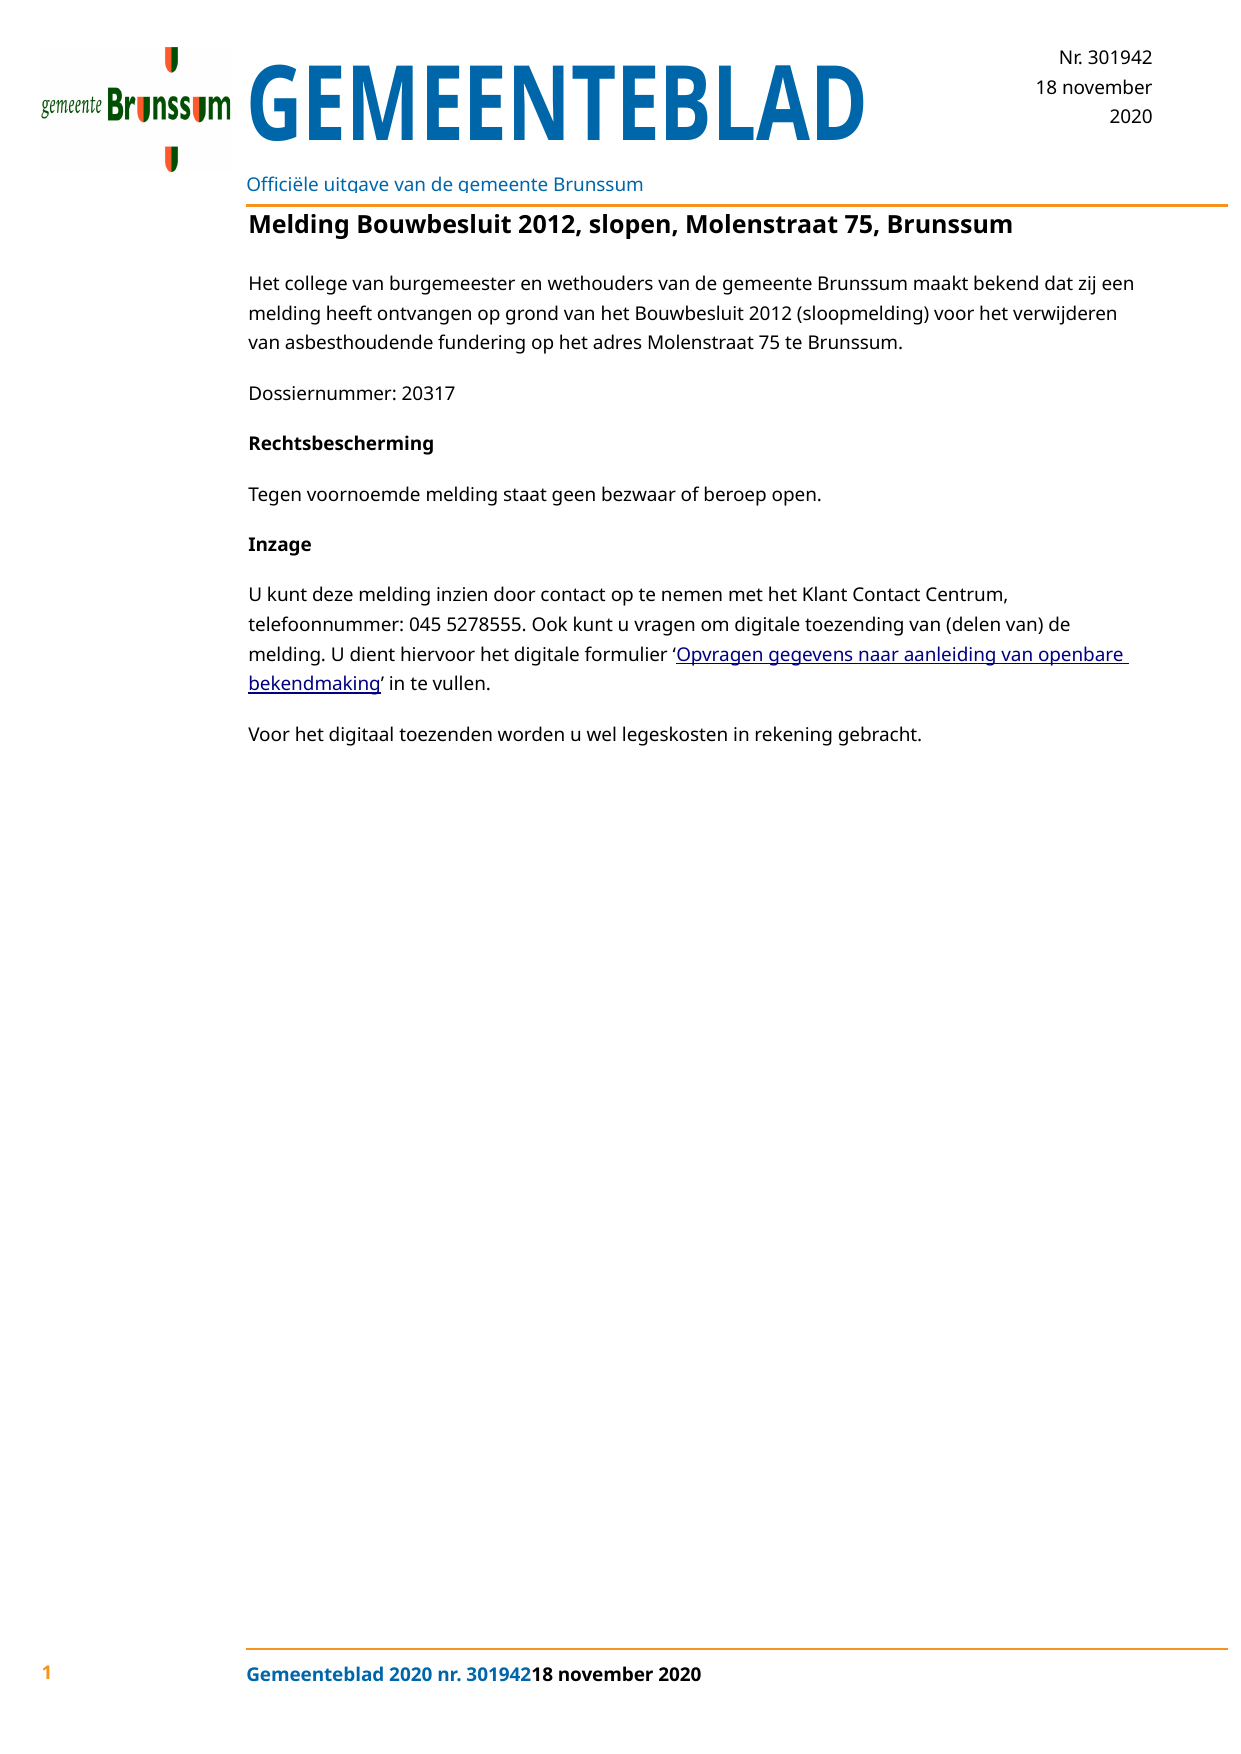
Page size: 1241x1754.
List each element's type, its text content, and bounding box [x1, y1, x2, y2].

text Inzage [248, 531, 1152, 557]
picture [41, 47, 231, 172]
text Melding Bouwbesluit 2012, slopen, Molenstraat 75, Brunssum [248, 207, 1152, 241]
text Tegen voornoemde melding staat geen bezwaar of beroep open. [248, 481, 1152, 506]
text Voor het digitaal toezenden worden u wel legeskosten in rekening gebracht. [248, 721, 1152, 746]
text Dossiernummer: 20317 [248, 380, 1152, 406]
text Het college van burgemeester en wethouders van de gemeente Brunssum maakt bekend dat zij een melding heeft ontvangen op grond van het Bouwbesluit 2012 (sloopmelding) voor het verwijderen van asbesthoudende fundering op het adres Molenstraat 75 te Brunssum. [248, 270, 1152, 355]
text U kunt deze melding inzien door contact op te nemen met het Klant Contact Centrum, telefoonnummer: 045 5278555. Ook kunt u vragen om digitale toezending van (delen van) de melding. U dient hiervoor het digitale formulier ‘Opvragen gegevens naar aanleiding van openbare bekendmaking’ in te vullen. [248, 582, 1152, 696]
text Rechtsbescherming [248, 430, 1152, 456]
